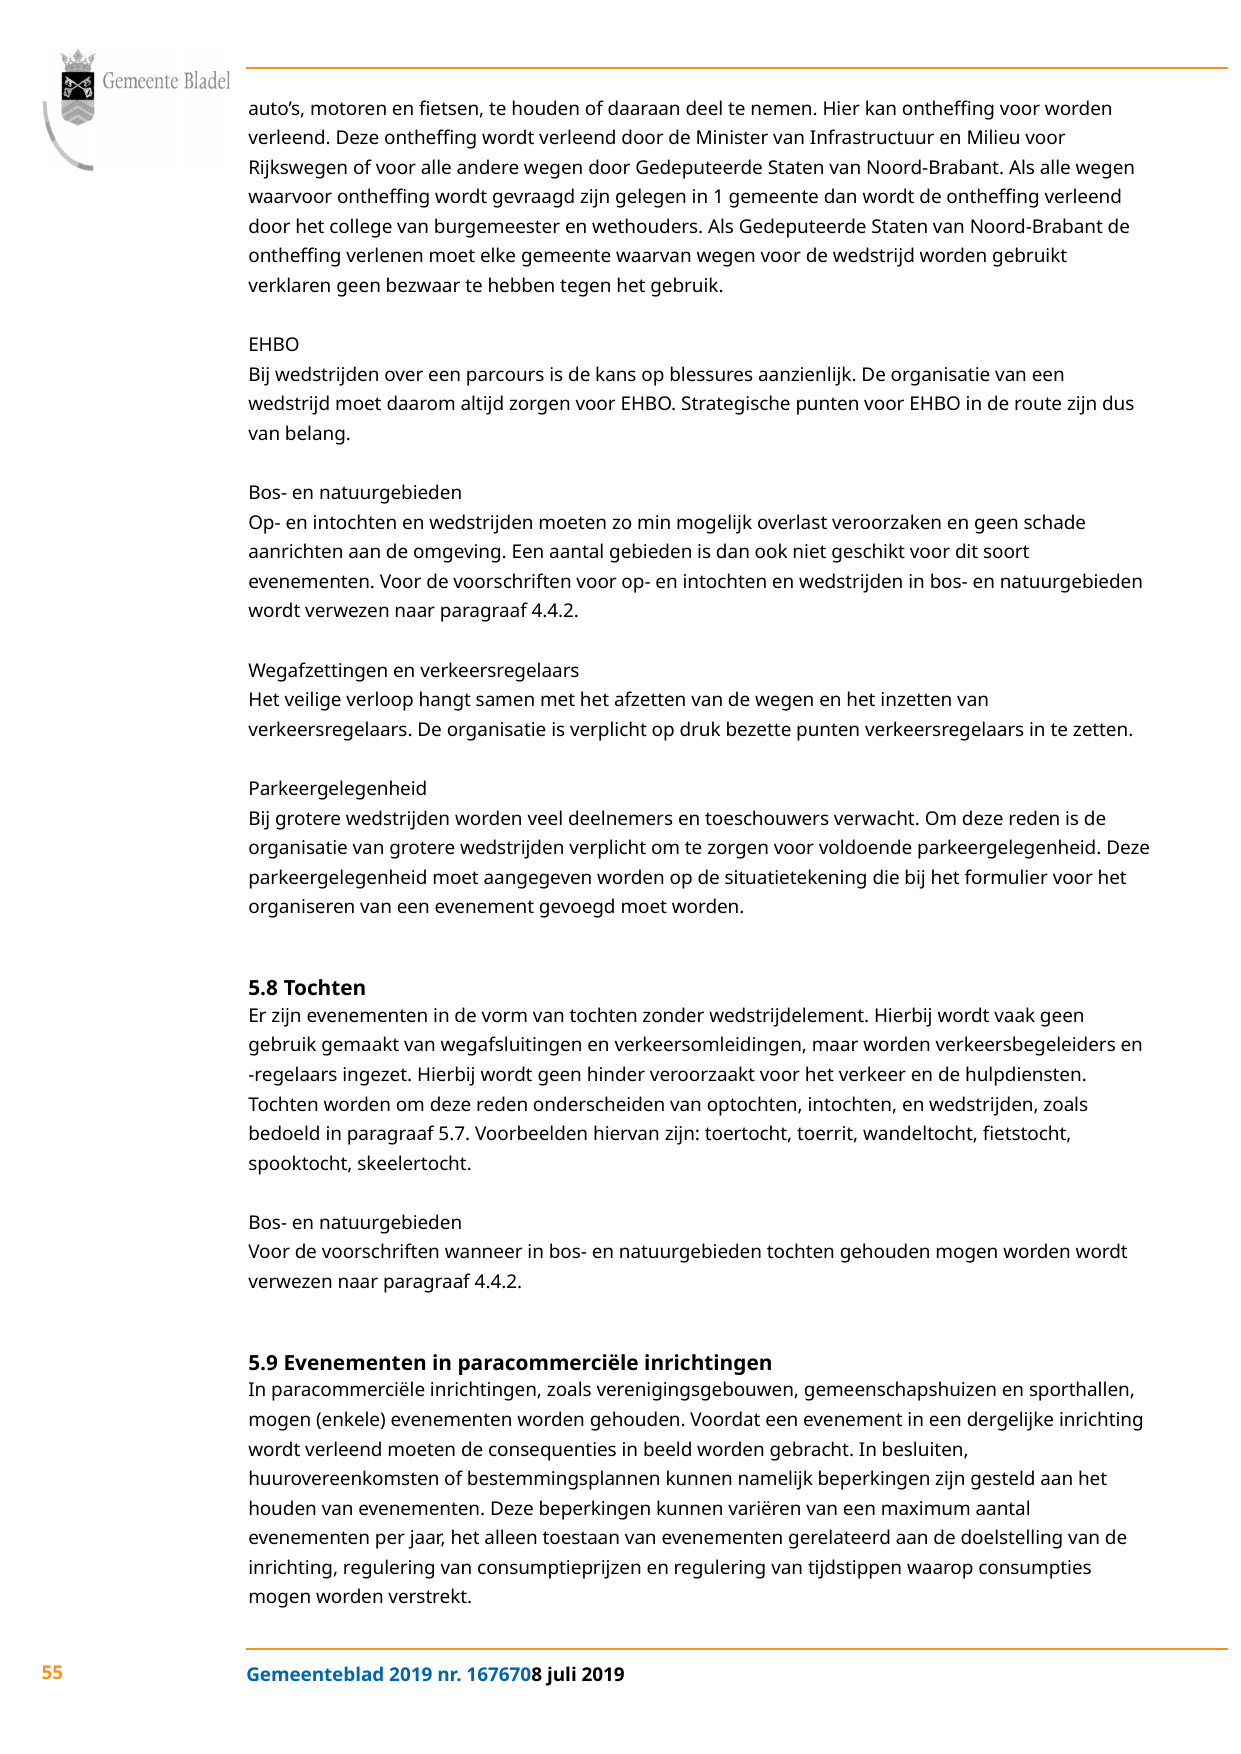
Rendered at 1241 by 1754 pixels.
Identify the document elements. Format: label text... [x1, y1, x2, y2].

text Parkeergelegenheid [248, 775, 1152, 801]
picture [41, 47, 231, 172]
text Bij wedstrijden over een parcours is de kans op blessures aanzienlijk. De organisatie van een wedstrijd moet daarom altijd zorgen voor EHBO. Strategische punten voor EHBO in de route zijn dus van belang. [248, 361, 1152, 446]
text EHBO [248, 331, 1152, 357]
text Bos- en natuurgebieden [248, 479, 1152, 505]
text Het veilige verloop hangt samen met het afzetten van de wegen en het inzetten van verkeersregelaars. De organisatie is verplicht op druk bezette punten verkeersregelaars in te zetten. [248, 686, 1152, 742]
text Bij grotere wedstrijden worden veel deelnemers en toeschouwers verwacht. Om deze reden is de organisatie van grotere wedstrijden verplicht om te zorgen voor voldoende parkeergelegenheid. Deze parkeergelegenheid moet aangegeven worden op de situatietekening die bij het formulier voor het organiseren van een evenement gevoegd moet worden. [248, 805, 1152, 919]
text 5.9 Evenementen in paracommerciële inrichtingen [248, 1348, 1152, 1377]
text 5.8 Tochten [248, 973, 1152, 1002]
text Op- en intochten en wedstrijden moeten zo min mogelijk overlast veroorzaken en geen schade aanrichten aan de omgeving. Een aantal gebieden is dan ook niet geschikt voor dit soort evenementen. Voor de voorschriften voor op- en intochten en wedstrijden in bos- en natuurgebieden wordt verwezen naar paragraaf 4.4.2. [248, 509, 1152, 623]
text Voor de voorschriften wanneer in bos- en natuurgebieden tochten gehouden mogen worden wordt verwezen naar paragraaf 4.4.2. [248, 1239, 1152, 1294]
text auto’s, motoren en fietsen, te houden of daaraan deel te nemen. Hier kan ontheffing voor worden verleend. Deze ontheffing wordt verleend door de Minister van Infrastructuur en Milieu voor Rijkswegen of voor alle andere wegen door Gedeputeerde Staten van Noord-Brabant. Als alle wegen waarvoor ontheffing wordt gevraagd zijn gelegen in 1 gemeente dan wordt de ontheffing verleend door het college van burgemeester en wethouders. Als Gedeputeerde Staten van Noord-Brabant de ontheffing verlenen moet elke gemeente waarvan wegen voor de wedstrijd worden gebruikt verklaren geen bezwaar te hebben tegen het gebruik. [248, 95, 1152, 298]
text In paracommerciële inrichtingen, zoals verenigingsgebouwen, gemeenschapshuizen en sporthallen, mogen (enkele) evenementen worden gehouden. Voordat een evenement in een dergelijke inrichting wordt verleend moeten de consequenties in beeld worden gebracht. In besluiten, huurovereenkomsten of bestemmingsplannen kunnen namelijk beperkingen zijn gesteld aan het houden van evenementen. Deze beperkingen kunnen variëren van een maximum aantal evenementen per jaar, het alleen toestaan van evenementen gerelateerd aan de doelstelling van de inrichting, regulering van consumptieprijzen en regulering van tijdstippen waarop consumpties mogen worden verstrekt. [248, 1377, 1152, 1609]
text Bos- en natuurgebieden [248, 1209, 1152, 1235]
text Er zijn evenementen in de vorm van tochten zonder wedstrijdelement. Hierbij wordt vaak geen gebruik gemaakt van wegafsluitingen en verkeersomleidingen, maar worden verkeersbegeleiders en -regelaars ingezet. Hierbij wordt geen hinder veroorzaakt voor het verkeer en de hulpdiensten. Tochten worden om deze reden onderscheiden van optochten, intochten, en wedstrijden, zoals bedoeld in paragraaf 5.7. Voorbeelden hiervan zijn: toertocht, toerrit, wandeltocht, fietstocht, spooktocht, skeelertocht. [248, 1002, 1152, 1176]
text Wegafzettingen en verkeersregelaars [248, 657, 1152, 683]
